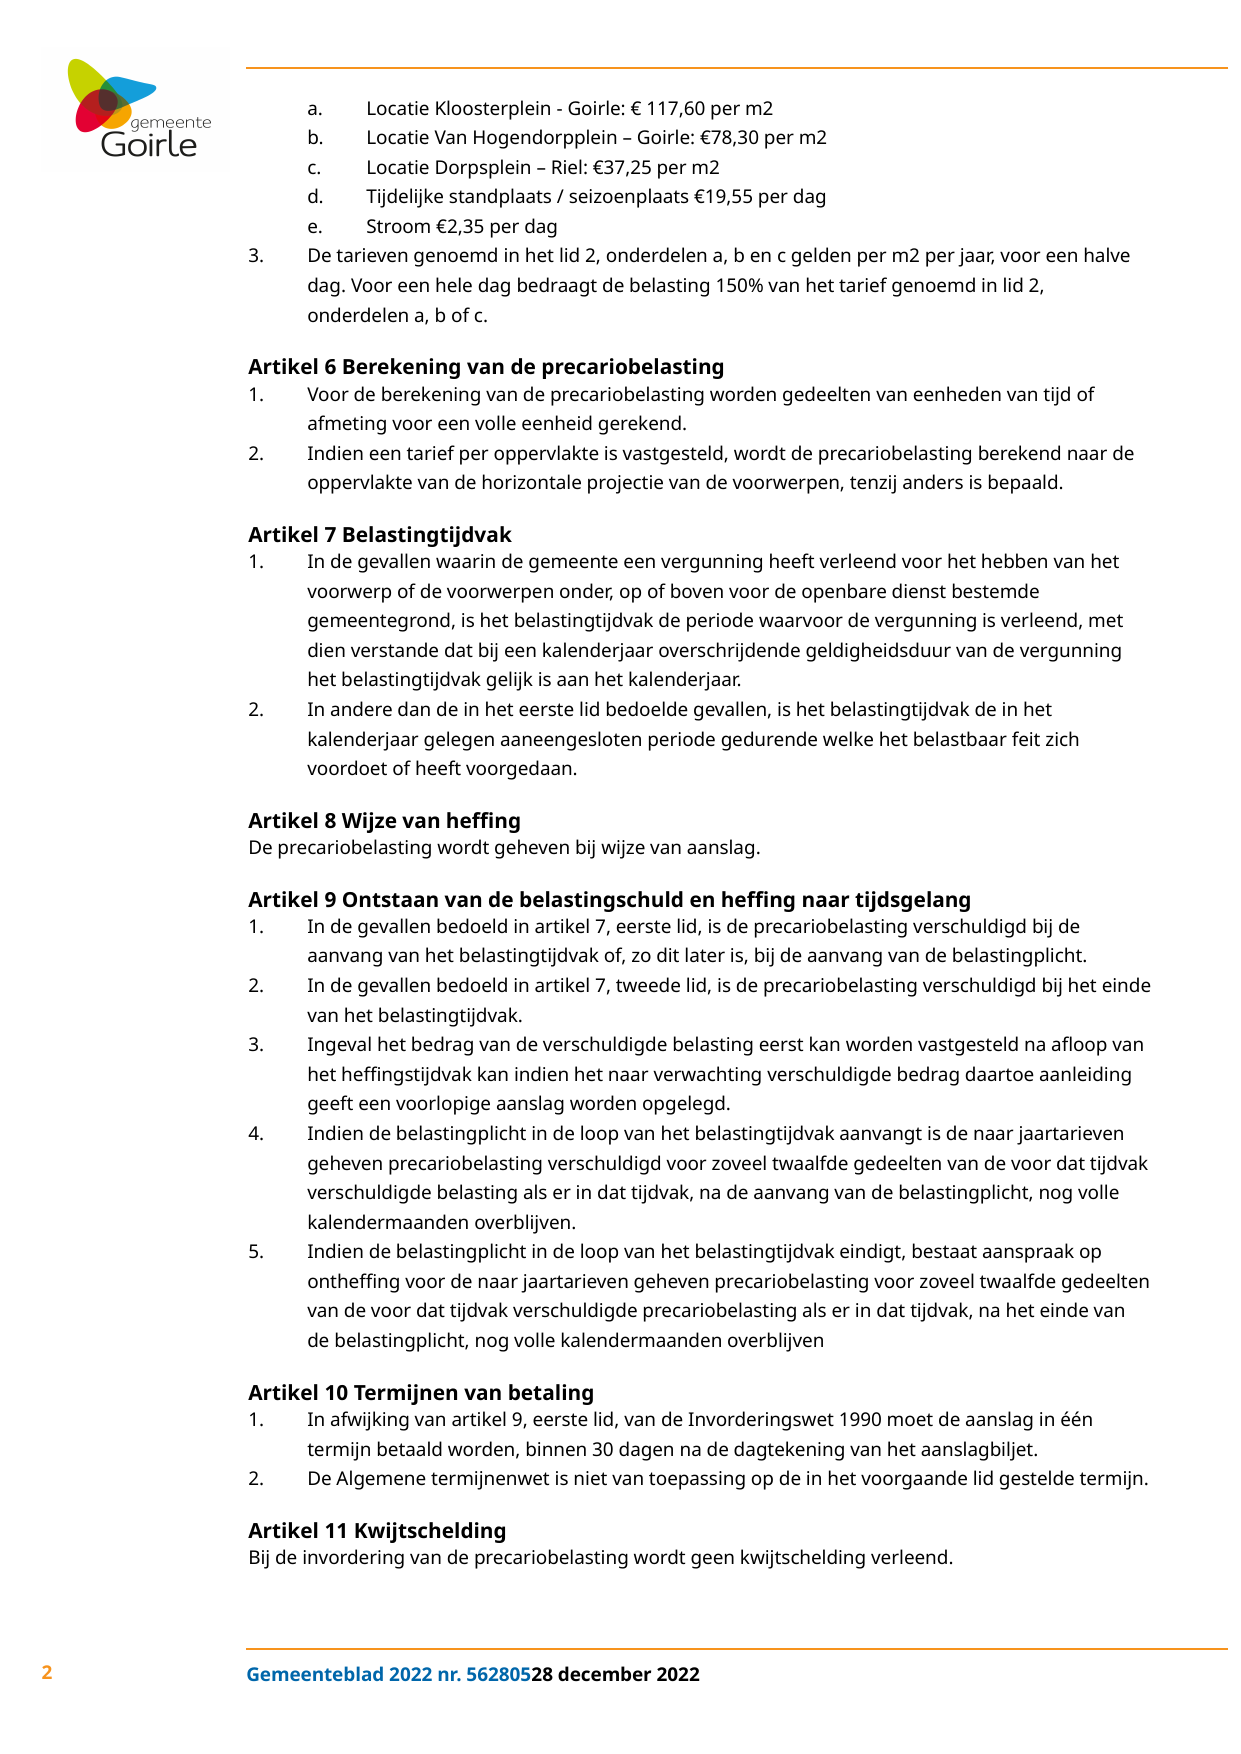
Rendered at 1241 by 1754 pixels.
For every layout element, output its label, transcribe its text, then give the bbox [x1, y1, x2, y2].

list In de gevallen bedoeld in artikel 7, tweede lid, is de precariobelasting verschuldigd bij het einde van het belastingtijdvak. [248, 972, 1152, 1028]
list In de gevallen waarin de gemeente een vergunning heeft verleend voor het hebben van het voorwerp of de voorwerpen onder, op of boven voor de openbare dienst bestemde gemeentegrond, is het belastingtijdvak de periode waarvoor de vergunning is verleend, met dien verstande dat bij een kalenderjaar overschrijdende geldigheidsduur van de vergunning het belastingtijdvak gelijk is aan het kalenderjaar. [248, 548, 1152, 692]
list Tijdelijke standplaats / seizoenplaats €19,55 per dag [307, 183, 1152, 209]
list In de gevallen bedoeld in artikel 7, eerste lid, is de precariobelasting verschuldigd bij de aanvang van het belastingtijdvak of, zo dit later is, bij de aanvang van de belastingplicht. [248, 913, 1152, 968]
text Artikel 11 Kwijtschelding [248, 1516, 1152, 1544]
text Artikel 8 Wijze van heffing [248, 806, 1152, 834]
list Stroom €2,35 per dag [307, 213, 1152, 239]
list Indien een tarief per oppervlakte is vastgesteld, wordt de precariobelasting berekend naar de oppervlakte van de horizontale projectie van de voorwerpen, tenzij anders is bepaald. [248, 440, 1152, 495]
text Bij de invordering van de precariobelasting wordt geen kwijtschelding verleend. [248, 1544, 1152, 1570]
list Indien de belastingplicht in de loop van het belastingtijdvak aanvangt is de naar jaartarieven geheven precariobelasting verschuldigd voor zoveel twaalfde gedeelten van de voor dat tijdvak verschuldigde belasting als er in dat tijdvak, na de aanvang van de belastingplicht, nog volle kalendermaanden overblijven. [248, 1120, 1152, 1235]
text Artikel 6 Berekening van de precariobelasting [248, 352, 1152, 381]
text Artikel 9 Ontstaan van de belastingschuld en heffing naar tijdsgelang [248, 885, 1152, 913]
list Locatie Van Hogendorpplein – Goirle: €78,30 per m2 [307, 124, 1152, 150]
list Indien de belastingplicht in de loop van het belastingtijdvak eindigt, bestaat aanspraak op ontheffing voor de naar jaartarieven geheven precariobelasting voor zoveel twaalfde gedeelten van de voor dat tijdvak verschuldigde precariobelasting als er in dat tijdvak, na het einde van de belastingplicht, nog volle kalendermaanden overblijven [248, 1238, 1152, 1353]
picture [41, 47, 231, 172]
list In afwijking van artikel 9, eerste lid, van de Invorderingswet 1990 moet de aanslag in één termijn betaald worden, binnen 30 dagen na de dagtekening van het aanslagbiljet. [248, 1406, 1152, 1461]
list Voor de berekening van de precariobelasting worden gedeelten van eenheden van tijd of afmeting voor een volle eenheid gerekend. [248, 381, 1152, 436]
list Locatie Kloosterplein - Goirle: € 117,60 per m2 [307, 95, 1152, 121]
list Ingeval het bedrag van de verschuldigde belasting eerst kan worden vastgesteld na afloop van het heffingstijdvak kan indien het naar verwachting verschuldigde bedrag daartoe aanleiding geeft een voorlopige aanslag worden opgelegd. [248, 1031, 1152, 1116]
list In andere dan de in het eerste lid bedoelde gevallen, is het belastingtijdvak de in het kalenderjaar gelegen aaneengesloten periode gedurende welke het belastbaar feit zich voordoet of heeft voorgedaan. [248, 696, 1152, 781]
text Artikel 7 Belastingtijdvak [248, 520, 1152, 548]
text Artikel 10 Termijnen van betaling [248, 1378, 1152, 1406]
list De tarieven genoemd in het lid 2, onderdelen a, b en c gelden per m2 per jaar, voor een halve dag. Voor een hele dag bedraagt de belasting 150% van het tarief genoemd in lid 2, onderdelen a, b of c. [248, 243, 1152, 328]
list Locatie Dorpsplein – Riel: €37,25 per m2 [307, 154, 1152, 180]
list De Algemene termijnenwet is niet van toepassing op de in het voorgaande lid gestelde termijn. [248, 1465, 1152, 1491]
text De precariobelasting wordt geheven bij wijze van aanslag. [248, 834, 1152, 860]
